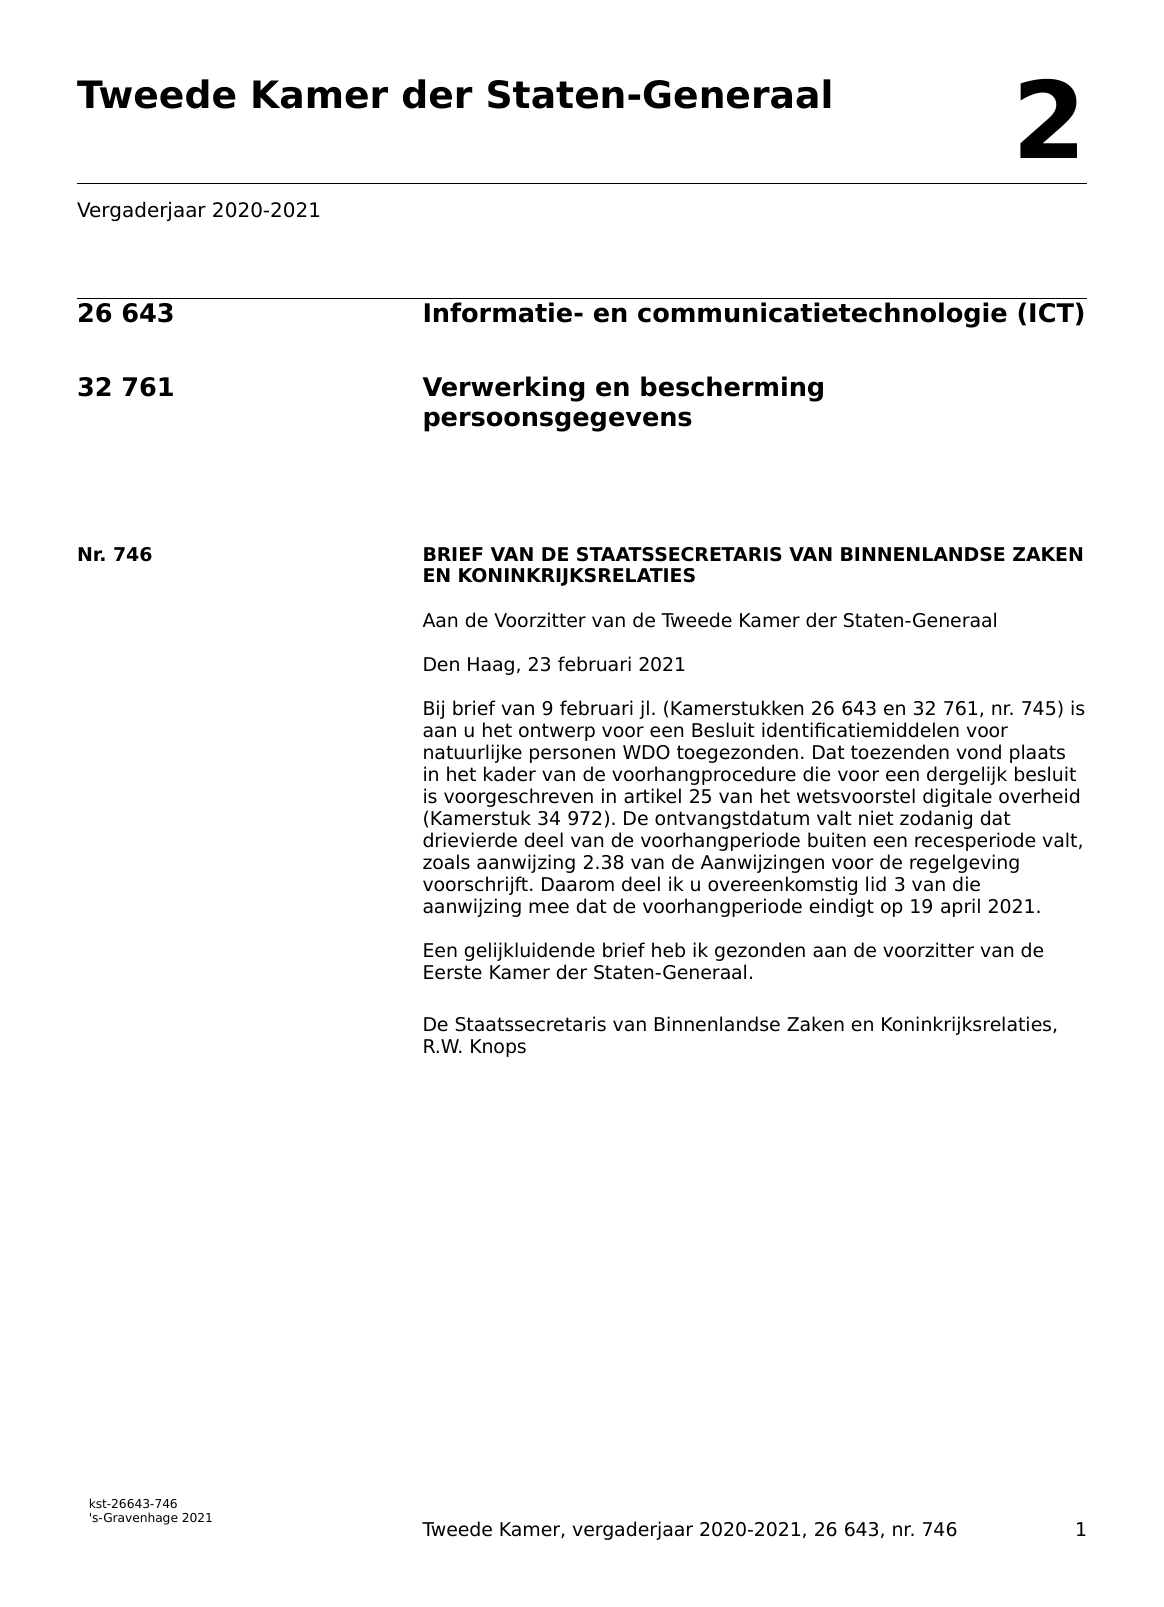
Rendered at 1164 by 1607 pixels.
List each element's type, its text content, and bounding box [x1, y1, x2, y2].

table_header Tweede Kamer der Staten-Generaal [77, 59, 886, 183]
text Aan de Voorzitter van de Tweede Kamer der Staten-Generaal [422, 609, 1087, 632]
subtitle 32 761 Verwerking en bescherming persoonsgegevens [77, 373, 1087, 432]
text 's-Gravenhage 2021 [88, 1511, 323, 1525]
subtitle 26 643 Informatie- en communicatietechnologie (ICT) [77, 299, 1087, 329]
subtitle Nr. 746 BRIEF VAN DE STAATSSECRETARIS VAN BINNENLANDSE ZAKEN EN KONINKRIJKSRELATIES [77, 543, 1087, 587]
text kst-26643-746 [88, 1497, 323, 1511]
table_header 2 [886, 59, 1087, 183]
text Een gelijkluidende brief heb ik gezonden aan de voorzitter van de Eerste Kamer der Staten-Generaal. [422, 940, 1087, 984]
text Den Haag, 23 februari 2021 [422, 654, 1087, 676]
table_cell Vergaderjaar 2020-2021 [77, 184, 1087, 298]
text De Staatssecretaris van Binnenlandse Zaken en Koninkrijksrelaties, R.W. Knops [422, 1014, 1087, 1058]
text Bij brief van 9 februari jl. (Kamerstukken 26 643 en 32 761, nr. 745) is aan u het ontwerp voor een Besluit identificatiemiddelen voor natuurlijke personen WDO toegezonden. Dat toezenden vond plaats in het kader van de voorhangprocedure die voor een dergelijk besluit is voorgeschreven in artikel 25 van het wetsvoorstel digitale overheid (Kamerstuk 34 972). De ontvangstdatum valt niet zodanig dat drievierde deel van de voorhangperiode buiten een recesperiode valt, zoals aanwijzing 2.38 van de Aanwijzingen voor de regelgeving voorschrijft. Daarom deel ik u overeenkomstig lid 3 van die aanwijzing mee dat de voorhangperiode eindigt op 19 april 2021. [422, 698, 1087, 918]
